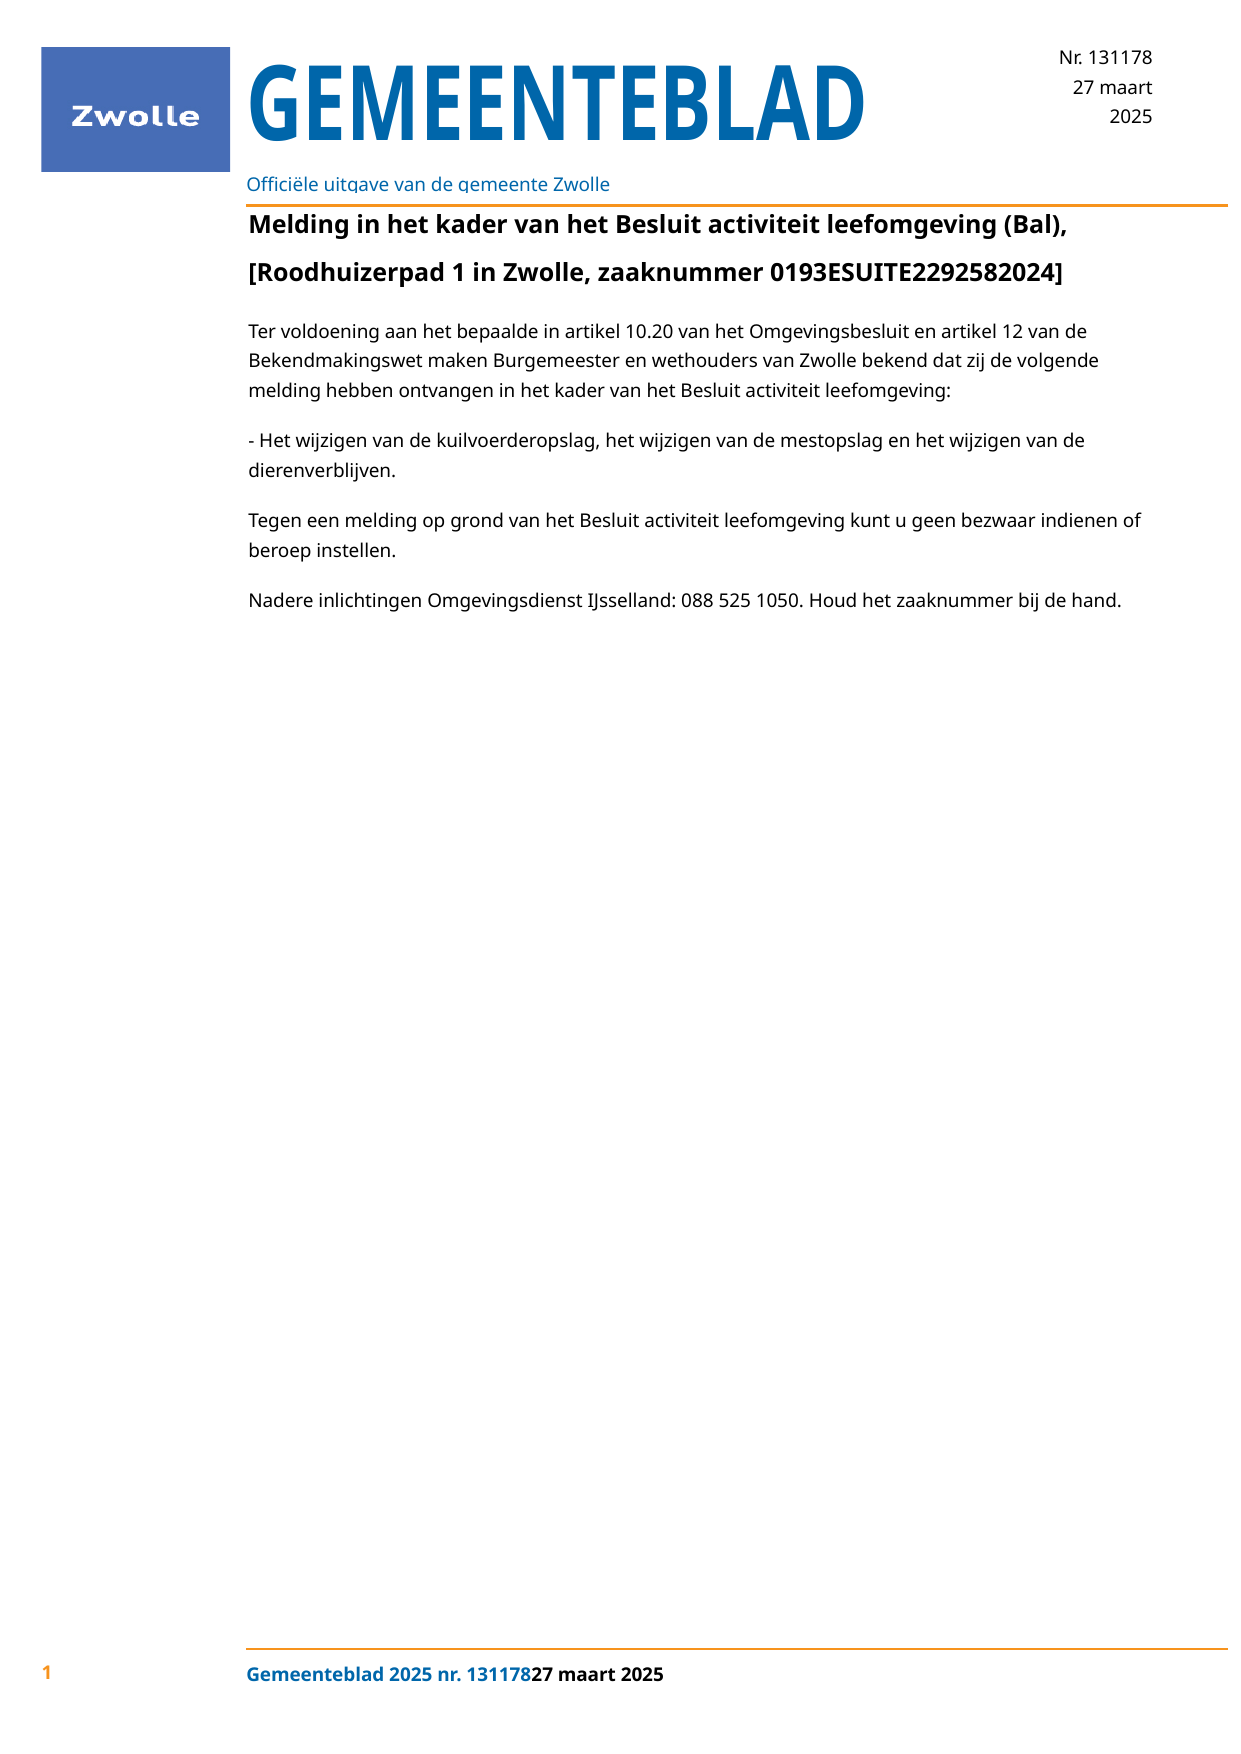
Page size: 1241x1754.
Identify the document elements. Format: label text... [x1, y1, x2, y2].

picture [41, 47, 231, 172]
text Tegen een melding op grond van het Besluit activiteit leefomgeving kunt u geen bezwaar indienen of beroep instellen. [248, 507, 1152, 563]
text Nadere inlichtingen Omgevingsdienst IJsselland: 088 525 1050. Houd het zaaknummer bij de hand. [248, 587, 1152, 613]
text Ter voldoening aan het bepaalde in artikel 10.20 van het Omgevingsbesluit en artikel 12 van de Bekendmakingswet maken Burgemeester en wethouders van Zwolle bekend dat zij de volgende melding hebben ontvangen in het kader van het Besluit activiteit leefomgeving: [248, 318, 1152, 403]
text - Het wijzigen van de kuilvoerderopslag, het wijzigen van de mestopslag en het wijzigen van de dierenverblijven. [248, 427, 1152, 483]
text Melding in het kader van het Besluit activiteit leefomgeving (Bal), [Roodhuizerpad 1 in Zwolle, zaaknummer 0193ESUITE2292582024] [248, 207, 1152, 288]
